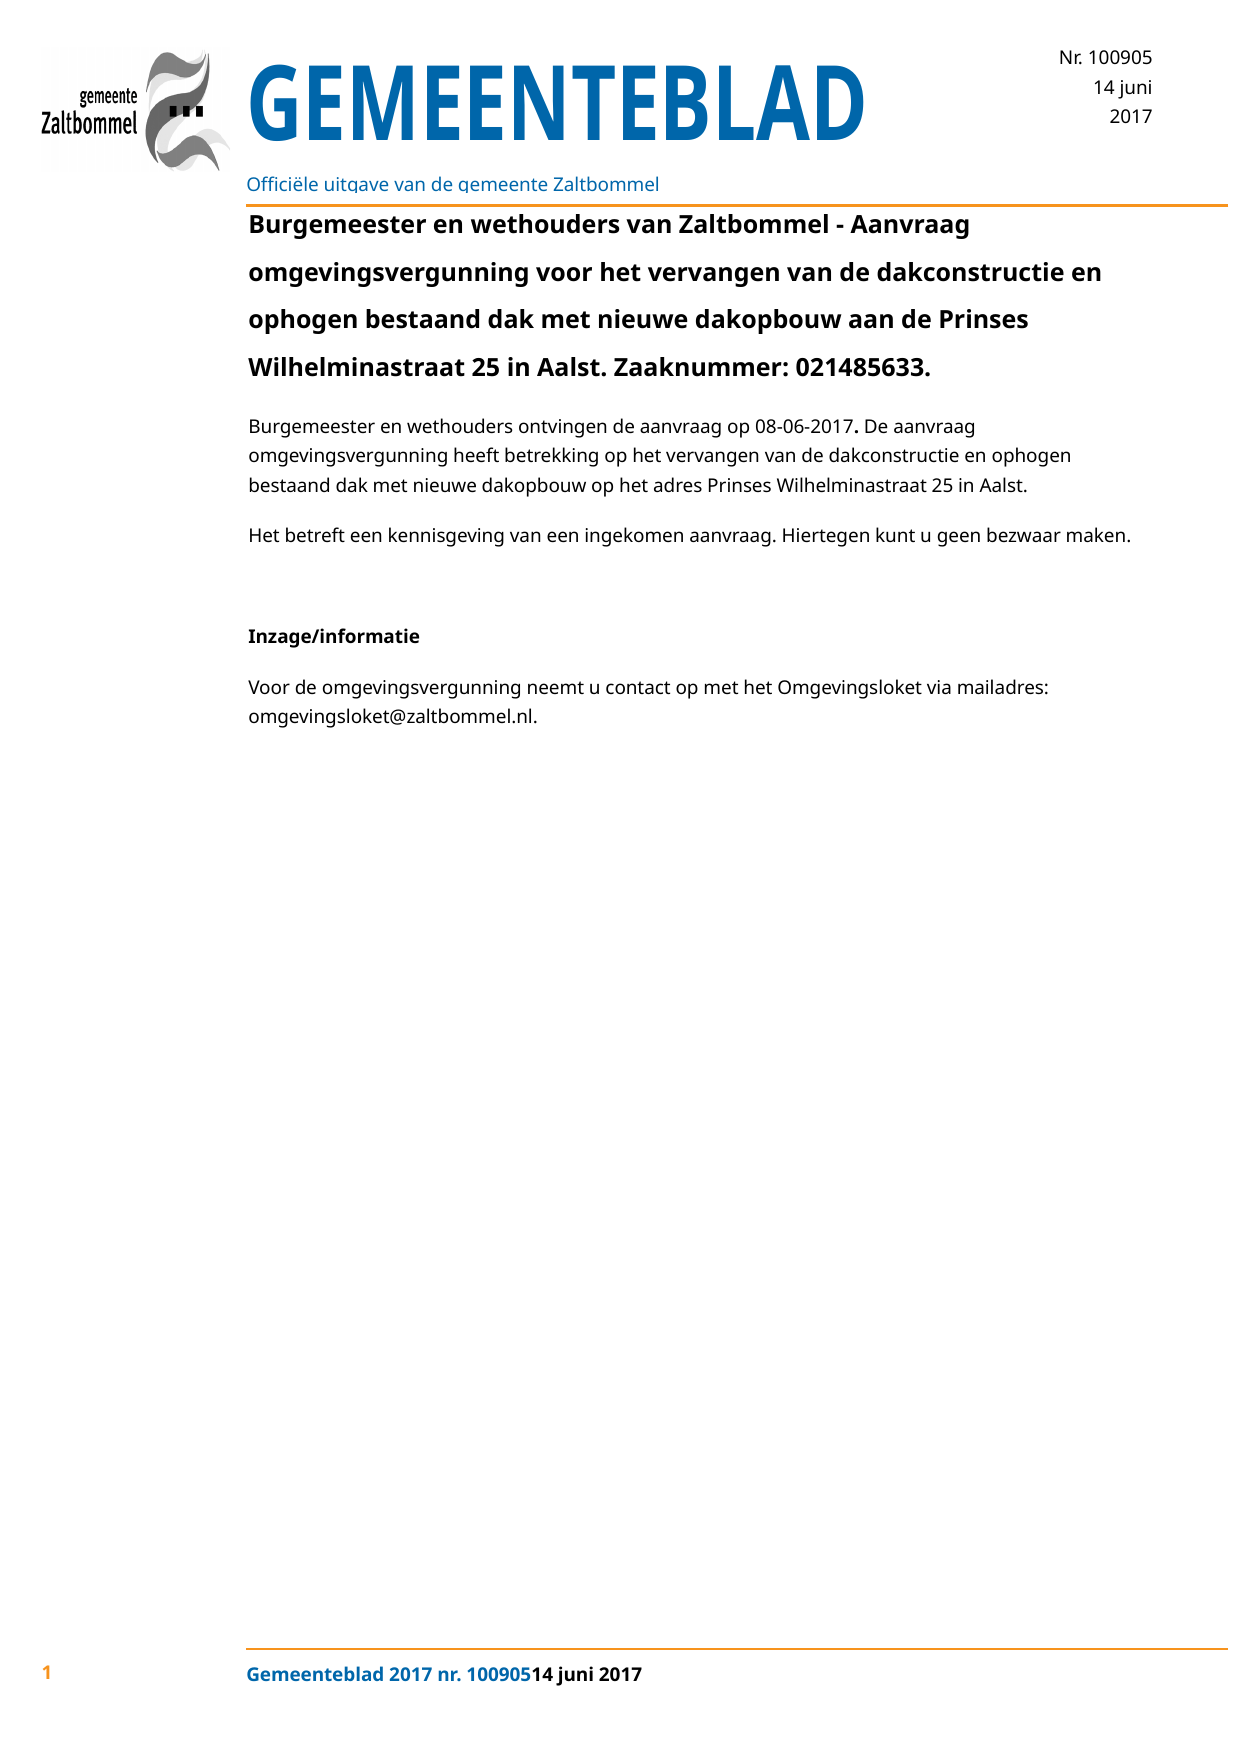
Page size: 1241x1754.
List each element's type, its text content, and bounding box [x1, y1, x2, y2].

text Inzage/informatie [248, 623, 1152, 649]
text Voor de omgevingsvergunning neemt u contact op met het Omgevingsloket via mailadres: omgevingsloket@zaltbommel.nl. [248, 674, 1152, 729]
picture [41, 47, 231, 172]
text Burgemeester en wethouders ontvingen de aanvraag op 08-06-2017. De aanvraag omgevingsvergunning heeft betrekking op het vervangen van de dakconstructie en ophogen bestaand dak met nieuwe dakopbouw op het adres Prinses Wilhelminastraat 25 in Aalst. [248, 413, 1152, 498]
text Het betreft een kennisgeving van een ingekomen aanvraag. Hiertegen kunt u geen bezwaar maken. [248, 523, 1152, 548]
text Burgemeester en wethouders van Zaltbommel - Aanvraag omgevingsvergunning voor het vervangen van de dakconstructie en ophogen bestaand dak met nieuwe dakopbouw aan de Prinses Wilhelminastraat 25 in Aalst. Zaaknummer: 021485633. [248, 207, 1152, 384]
